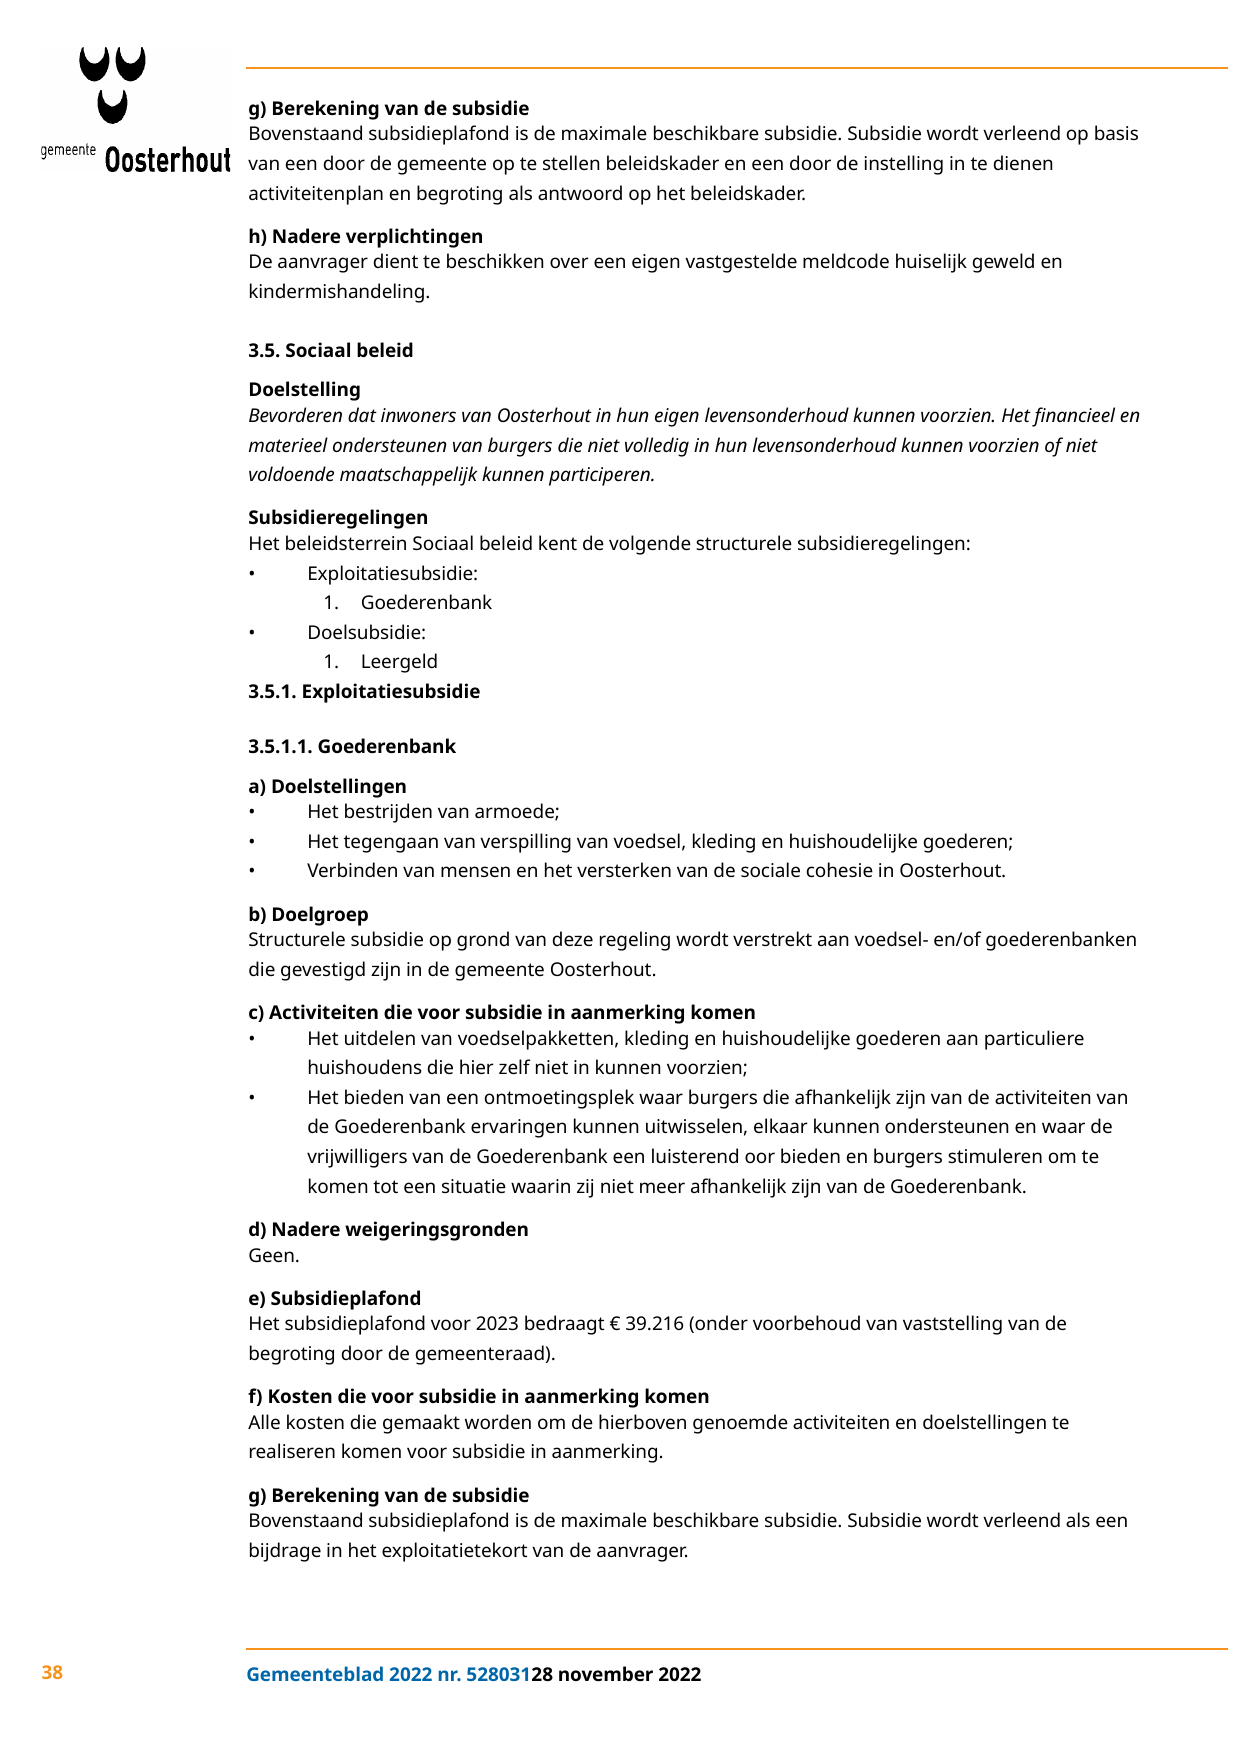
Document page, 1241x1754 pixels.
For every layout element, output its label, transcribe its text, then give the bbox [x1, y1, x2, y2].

list Het uitdelen van voedselpakketten, kleding en huishoudelijke goederen aan particuliere huishoudens die hier zelf niet in kunnen voorzien; [248, 1025, 1152, 1080]
text Het beleidsterrein Sociaal beleid kent de volgende structurele subsidieregelingen: [248, 530, 1152, 556]
text Bevorderen dat inwoners van Oosterhout in hun eigen levensonderhoud kunnen voorzien. Het financieel en materieel ondersteunen van burgers die niet volledig in hun levensonderhoud kunnen voorzien of niet voldoende maatschappelijk kunnen participeren. [248, 402, 1152, 487]
text Structurele subsidie op grond van deze regeling wordt verstrekt aan voedsel- en/of goederenbanken die gevestigd zijn in de gemeente Oosterhout. [248, 927, 1152, 982]
picture [41, 47, 231, 172]
text g) Berekening van de subsidie [248, 95, 1152, 121]
text Alle kosten die gemaakt worden om de hierboven genoemde activiteiten en doelstellingen te realiseren komen voor subsidie in aanmerking. [248, 1409, 1152, 1464]
list Verbinden van mensen en het versterken van de sociale cohesie in Oosterhout. [248, 858, 1152, 883]
text Subsidieregelingen [248, 504, 1152, 530]
list Het bieden van een ontmoetingsplek waar burgers die afhankelijk zijn van de activiteiten van de Goederenbank ervaringen kunnen uitwisselen, elkaar kunnen ondersteunen en waar de vrijwilligers van de Goederenbank een luisterend oor bieden en burgers stimuleren om te komen tot een situatie waarin zij niet meer afhankelijk zijn van de Goederenbank. [248, 1084, 1152, 1199]
text 3.5. Sociaal beleid [248, 337, 1152, 363]
text Het subsidieplafond voor 2023 bedraagt € 39.216 (onder voorbehoud van vaststelling van de begroting door de gemeenteraad). [248, 1311, 1152, 1366]
text a) Doelstellingen [248, 773, 1152, 798]
list Exploitatiesubsidie: [248, 560, 1152, 586]
list Het tegengaan van verspilling van voedsel, kleding en huishoudelijke goederen; [248, 828, 1152, 854]
text De aanvrager dient te beschikken over een eigen vastgestelde meldcode huiselijk geweld en kindermishandeling. [248, 248, 1152, 304]
text Doelstelling [248, 377, 1152, 402]
text e) Subsidieplafond [248, 1285, 1152, 1311]
list Het bestrijden van armoede; [248, 798, 1152, 824]
text Geen. [248, 1242, 1152, 1267]
text Bovenstaand subsidieplafond is de maximale beschikbare subsidie. Subsidie wordt verleend op basis van een door de gemeente op te stellen beleidskader en een door de instelling in te dienen activiteitenplan en begroting als antwoord op het beleidskader. [248, 121, 1152, 205]
text g) Berekening van de subsidie [248, 1482, 1152, 1507]
list Doelsubsidie: [248, 619, 1152, 645]
text f) Kosten die voor subsidie in aanmerking komen [248, 1383, 1152, 1409]
text b) Doelgroep [248, 901, 1152, 927]
text 3.5.1.1. Goederenbank [248, 733, 1152, 759]
text d) Nadere weigeringsgronden [248, 1216, 1152, 1242]
list Goederenbank [323, 589, 1152, 615]
text c) Activiteiten die voor subsidie in aanmerking komen [248, 999, 1152, 1025]
text h) Nadere verplichtingen [248, 223, 1152, 248]
text Bovenstaand subsidieplafond is de maximale beschikbare subsidie. Subsidie wordt verleend als een bijdrage in het exploitatietekort van de aanvrager. [248, 1507, 1152, 1563]
text 3.5.1. Exploitatiesubsidie [248, 678, 1152, 704]
list Leergeld [323, 649, 1152, 674]
